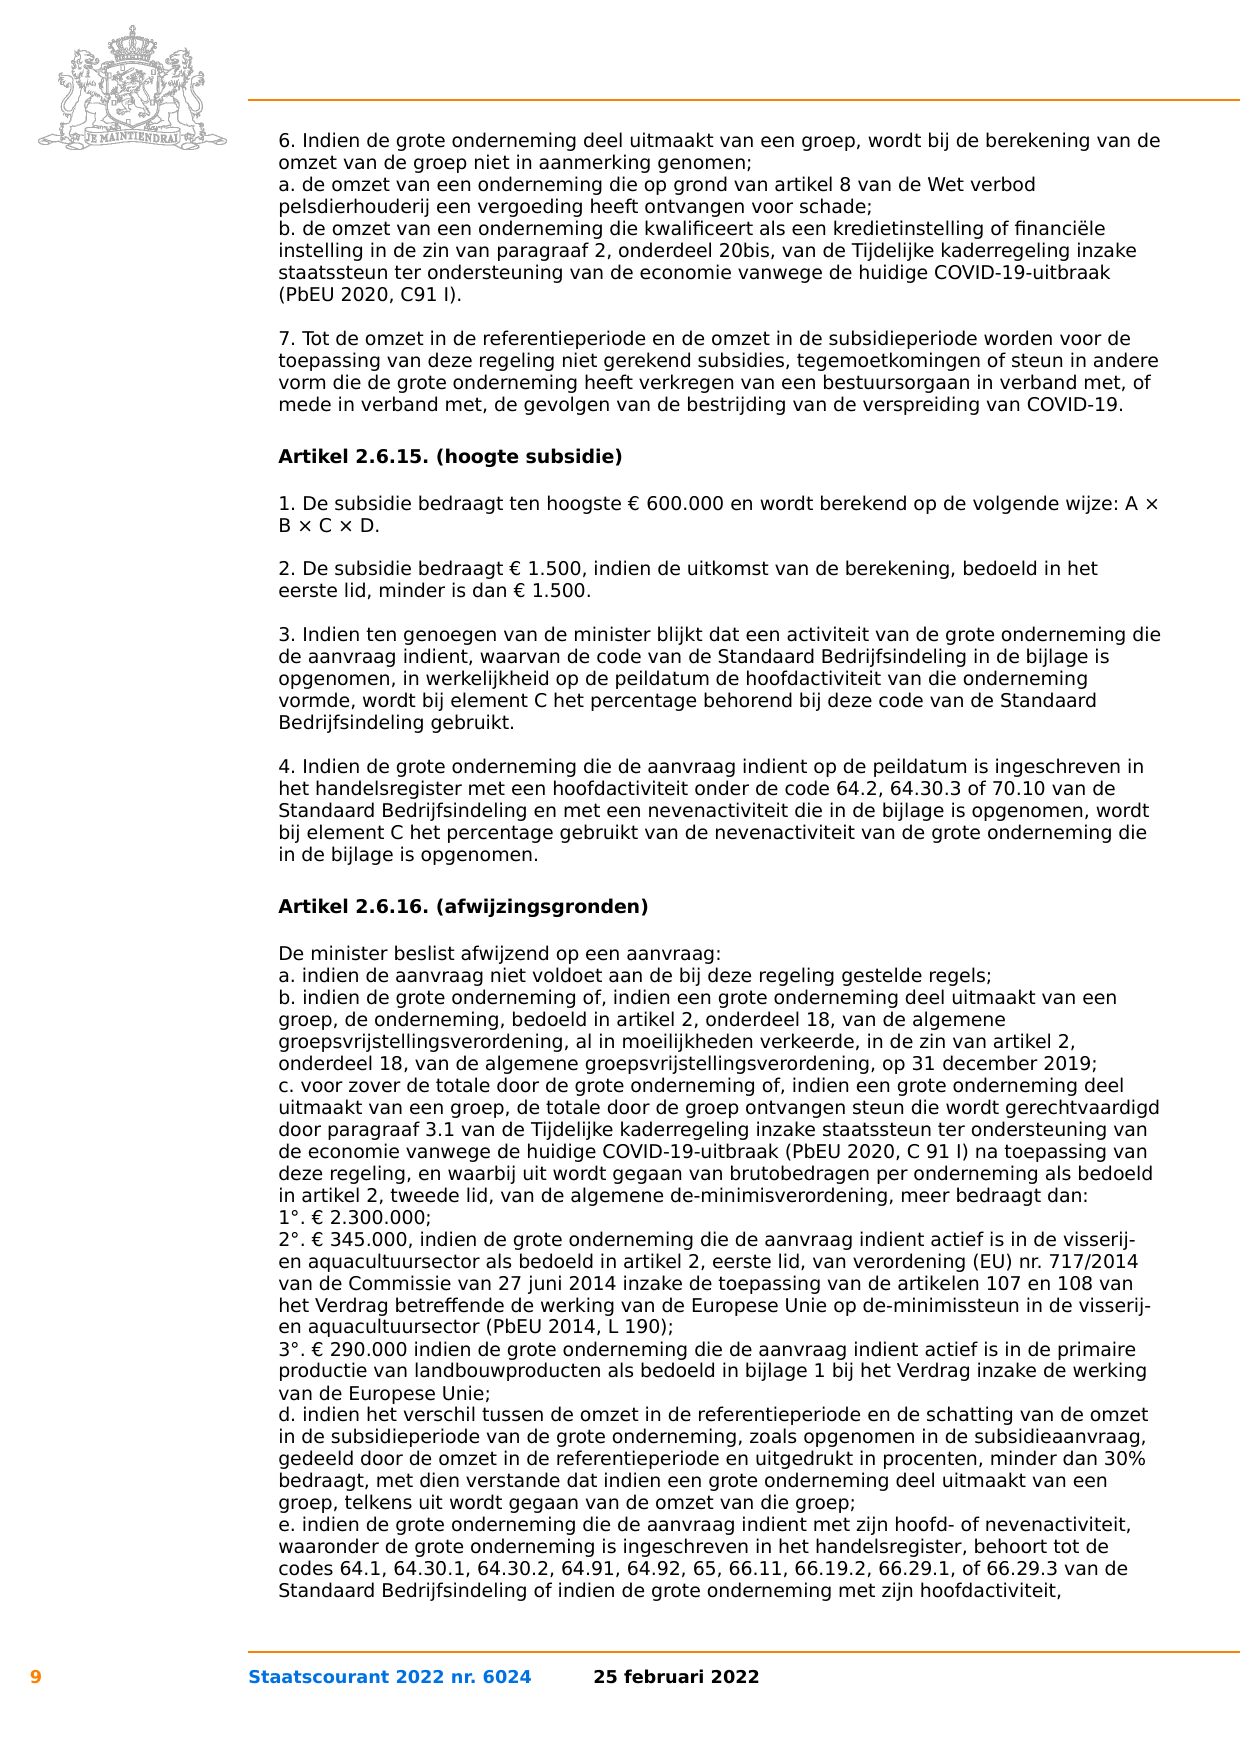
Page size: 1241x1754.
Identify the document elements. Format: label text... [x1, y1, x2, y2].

text b. indien de grote onderneming of, indien een grote onderneming deel uitmaakt van een groep, de onderneming, bedoeld in artikel 2, onderdeel 18, van de algemene groepsvrijstellingsverordening, al in moeilijkheden verkeerde, in de zin van artikel 2, onderdeel 18, van de algemene groepsvrijstellingsverordening, op 31 december 2019; [278, 987, 1163, 1075]
text c. voor zover de totale door de grote onderneming of, indien een grote onderneming deel uitmaakt van een groep, de totale door de groep ontvangen steun die wordt gerechtvaardigd door paragraaf 3.1 van de Tijdelijke kaderregeling inzake staatssteun ter ondersteuning van de economie vanwege de huidige COVID-19-uitbraak (PbEU 2020, C 91 I) na toepassing van deze regeling, en waarbij uit wordt gegaan van brutobedragen per onderneming als bedoeld in artikel 2, tweede lid, van de algemene de-minimisverordening, meer bedraagt dan: [278, 1075, 1163, 1207]
text d. indien het verschil tussen de omzet in de referentieperiode en de schatting van de omzet in de subsidieperiode van de grote onderneming, zoals opgenomen in de subsidieaanvraag, gedeeld door de omzet in de referentieperiode en uitgedrukt in procenten, minder dan 30% bedraagt, met dien verstande dat indien een grote onderneming deel uitmaakt van een groep, telkens uit wordt gegaan van de omzet van die groep; [278, 1404, 1163, 1514]
text 1°. € 2.300.000; [278, 1207, 1163, 1228]
text 2. De subsidie bedraagt € 1.500, indien de uitkomst van de berekening, bedoeld in het eerste lid, minder is dan € 1.500. [278, 558, 1163, 602]
text 3. Indien ten genoegen van de minister blijkt dat een activiteit van de grote onderneming die de aanvraag indient, waarvan de code van de Standaard Bedrijfsindeling in de bijlage is opgenomen, in werkelijkheid op de peildatum de hoofdactiviteit van die onderneming vormde, wordt bij element C het percentage behorend bij deze code van de Standaard Bedrijfsindeling gebruikt. [278, 624, 1163, 734]
text e. indien de grote onderneming die de aanvraag indient met zijn hoofd- of nevenactiviteit, waaronder de grote onderneming is ingeschreven in het handelsregister, behoort tot de codes 64.1, 64.30.1, 64.30.2, 64.91, 64.92, 65, 66.11, 66.19.2, 66.29.1, of 66.29.3 van de Standaard Bedrijfsindeling of indien de grote onderneming met zijn hoofdactiviteit, [278, 1514, 1163, 1602]
picture [38, 25, 227, 150]
text 6. Indien de grote onderneming deel uitmaakt van een groep, wordt bij de berekening van de omzet van de groep niet in aanmerking genomen; [278, 130, 1163, 174]
text a. indien de aanvraag niet voldoet aan de bij deze regeling gestelde regels; [278, 965, 1163, 987]
text a. de omzet van een onderneming die op grond van artikel 8 van de Wet verbod pelsdierhouderij een vergoeding heeft ontvangen voor schade; [278, 174, 1163, 218]
text 3°. € 290.000 indien de grote onderneming die de aanvraag indient actief is in de primaire productie van landbouwproducten als bedoeld in bijlage 1 bij het Verdrag inzake de werking van de Europese Unie; [278, 1338, 1163, 1404]
text 7. Tot de omzet in de referentieperiode en de omzet in de subsidieperiode worden voor de toepassing van deze regeling niet gerekend subsidies, tegemoetkomingen of steun in andere vorm die de grote onderneming heeft verkregen van een bestuursorgaan in verband met, of mede in verband met, de gevolgen van de bestrijding van de verspreiding van COVID-19. [278, 328, 1163, 416]
text 1. De subsidie bedraagt ten hoogste € 600.000 en wordt berekend op de volgende wijze: A × B × C × D. [278, 492, 1163, 536]
text 4. Indien de grote onderneming die de aanvraag indient op de peildatum is ingeschreven in het handelsregister met een hoofdactiviteit onder de code 64.2, 64.30.3 of 70.10 van de Standaard Bedrijfsindeling en met een nevenactiviteit die in de bijlage is opgenomen, wordt bij element C het percentage gebruikt van de nevenactiviteit van de grote onderneming die in de bijlage is opgenomen. [278, 756, 1163, 866]
subtitle Artikel 2.6.16. (afwijzingsgronden) [278, 896, 1163, 918]
text 2°. € 345.000, indien de grote onderneming die de aanvraag indient actief is in de visserij- en aquacultuursector als bedoeld in artikel 2, eerste lid, van verordening (EU) nr. 717/2014 van de Commissie van 27 juni 2014 inzake de toepassing van de artikelen 107 en 108 van het Verdrag betreffende de werking van de Europese Unie op de-minimissteun in de visserij- en aquacultuursector (PbEU 2014, L 190); [278, 1228, 1163, 1338]
subtitle Artikel 2.6.15. (hoogte subsidie) [278, 446, 1163, 467]
text De minister beslist afwijzend op een aanvraag: [278, 943, 1163, 965]
text b. de omzet van een onderneming die kwalificeert als een kredietinstelling of financiële instelling in de zin van paragraaf 2, onderdeel 20bis, van de Tijdelijke kaderregeling inzake staatssteun ter ondersteuning van de economie vanwege de huidige COVID-19-uitbraak (PbEU 2020, C91 I). [278, 218, 1163, 306]
